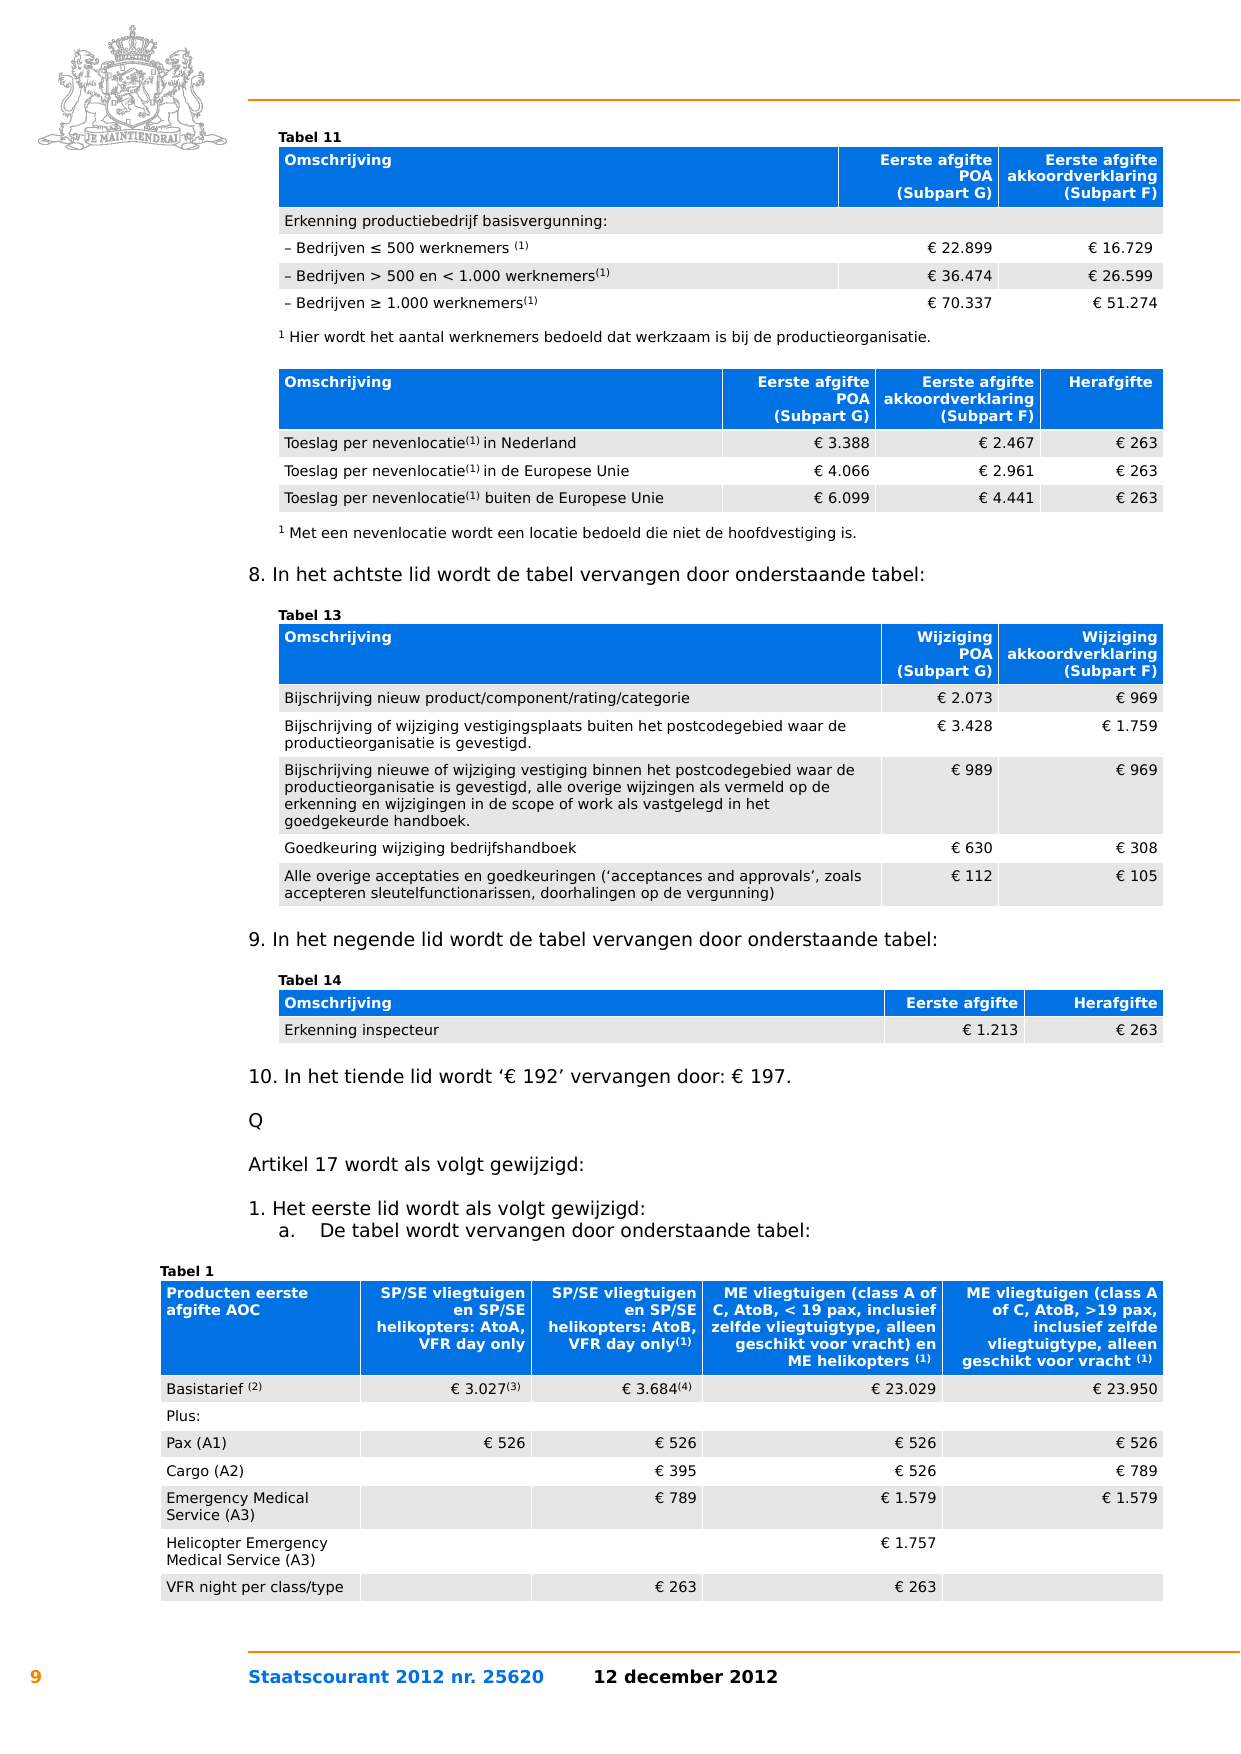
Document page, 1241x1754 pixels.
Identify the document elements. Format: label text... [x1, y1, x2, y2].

table_cell € 789 [532, 1486, 702, 1529]
table_cell Wijziging POA (Subpart G) [882, 624, 998, 684]
table_cell € 26.599 [999, 263, 1163, 289]
table_cell € 105 [999, 863, 1163, 906]
table_header Tabel 11 [278, 130, 1163, 146]
table_cell [532, 1530, 702, 1573]
table_cell € 22.899 [839, 235, 998, 262]
table_cell Basistarief (2) [161, 1376, 360, 1402]
table_cell – Bedrijven > 500 en < 1.000 werknemers(1) [279, 263, 838, 289]
table_cell € 112 [882, 863, 998, 906]
table_cell € 969 [999, 685, 1163, 712]
table_header Tabel 13 [278, 607, 1163, 623]
table_cell € 263 [1041, 431, 1163, 457]
table_cell € 1.579 [703, 1486, 942, 1529]
table_cell Toeslag per nevenlocatie(1) buiten de Europese Unie [279, 485, 722, 512]
table_cell € 526 [703, 1431, 942, 1457]
table_cell ME vliegtuigen (class A of C, AtoB, < 19 pax, inclusief zelfde vliegtuigtype, alleen geschikt voor vracht) en ME helikopters (1) [703, 1281, 942, 1375]
table_header Omschrijving [279, 369, 722, 429]
table_cell € 395 [532, 1458, 702, 1484]
table_cell Producten eerste afgifte AOC [161, 1281, 360, 1375]
table_cell € 526 [703, 1458, 942, 1484]
table_cell € 1.579 [943, 1486, 1163, 1529]
table_cell € 2.961 [876, 458, 1040, 484]
table_cell Helicopter Emergency Medical Service (A3) [161, 1530, 360, 1573]
picture [38, 25, 227, 150]
table_cell € 70.337 [839, 290, 998, 317]
text a. De tabel wordt vervangen door onderstaande tabel: [278, 1220, 1163, 1242]
table_cell Alle overige acceptaties en goedkeuringen (‘acceptances and approvals’, zoals accepteren sleutelfunctionarissen, doorhalingen op de vergunning) [279, 863, 881, 906]
table_cell – Bedrijven ≤ 500 werknemers (1) [279, 235, 838, 262]
table_cell SP/SE vliegtuigen en SP/SE helikopters: AtoA, VFR day only [361, 1281, 531, 1375]
table_cell € 263 [703, 1574, 942, 1601]
table_header Eerste afgifte POA (Subpart G) [723, 369, 875, 429]
table_cell € 16.729 [999, 235, 1163, 262]
table_cell Toeslag per nevenlocatie(1) in Nederland [279, 431, 722, 457]
text 1. Het eerste lid wordt als volgt gewijzigd: [248, 1198, 1163, 1220]
table_cell € 4.066 [723, 458, 875, 484]
table_cell € 51.274 [999, 290, 1163, 317]
table_cell Omschrijving [279, 624, 881, 684]
table_cell Bijschrijving of wijziging vestigingsplaats buiten het postcodegebied waar de productieorganisatie is gevestigd. [279, 713, 881, 756]
table_cell VFR night per class/type [161, 1574, 360, 1601]
table_cell € 526 [532, 1431, 702, 1457]
table_cell Bijschrijving nieuw product/component/rating/categorie [279, 685, 881, 712]
table_cell Cargo (A2) [161, 1458, 360, 1484]
table_cell € 263 [532, 1574, 702, 1601]
table_cell [943, 1530, 1163, 1573]
table_cell € 263 [1041, 458, 1163, 484]
table_cell Eerste afgifte akkoordverklaring (Subpart F) [999, 147, 1163, 207]
table_cell [361, 1458, 531, 1484]
table_cell Erkenning productiebedrijf basisvergunning: [279, 208, 1163, 234]
text Artikel 17 wordt als volgt gewijzigd: [248, 1154, 1163, 1176]
table_cell [361, 1530, 531, 1573]
table_cell € 36.474 [839, 263, 998, 289]
table_cell Plus: [161, 1403, 1163, 1430]
table_header Tabel 14 [278, 973, 1163, 989]
text 9. In het negende lid wordt de tabel vervangen door onderstaande tabel: [248, 929, 1163, 951]
table_cell € 4.441 [876, 485, 1040, 512]
table_cell Toeslag per nevenlocatie(1) in de Europese Unie [279, 458, 722, 484]
table_cell € 630 [882, 836, 998, 862]
text 8. In het achtste lid wordt de tabel vervangen door onderstaande tabel: [248, 563, 1163, 585]
table_cell Omschrijving [279, 990, 884, 1016]
table_cell € 989 [882, 757, 998, 834]
table_cell € 263 [1041, 485, 1163, 512]
table_cell € 263 [1025, 1017, 1163, 1043]
table_cell € 3.027(3) [361, 1376, 531, 1402]
table_cell € 1.213 [885, 1017, 1024, 1043]
table_cell € 526 [361, 1431, 531, 1457]
table_cell Eerste afgifte POA (Subpart G) [839, 147, 998, 207]
text Q [248, 1110, 1163, 1132]
table_cell 1 Hier wordt het aantal werknemers bedoeld dat werkzaam is bij de productieorganisatie. [278, 318, 1163, 346]
table_cell Bijschrijving nieuwe of wijziging vestiging binnen het postcodegebied waar de productieorganisatie is gevestigd, alle overige wijzingen als vermeld op de erkenning en wijzigingen in de scope of work als vastgelegd in het goedgekeurde handboek. [279, 757, 881, 834]
table_cell Herafgifte [1025, 990, 1163, 1016]
table_cell ME vliegtuigen (class A of C, AtoB, >19 pax, inclusief zelfde vliegtuigtype, alleen geschikt voor vracht (1) [943, 1281, 1163, 1375]
table_header Herafgifte [1041, 369, 1163, 429]
table_cell SP/SE vliegtuigen en SP/SE helikopters: AtoB, VFR day only(1) [532, 1281, 702, 1375]
table_cell € 2.073 [882, 685, 998, 712]
table_cell Eerste afgifte [885, 990, 1024, 1016]
table_cell € 3.428 [882, 713, 998, 756]
table_cell Omschrijving [279, 147, 838, 207]
table_cell € 1.759 [999, 713, 1163, 756]
table_cell 1 Met een nevenlocatie wordt een locatie bedoeld die niet de hoofdvestiging is. [278, 513, 1163, 542]
table_cell € 3.684(4) [532, 1376, 702, 1402]
table_cell € 789 [943, 1458, 1163, 1484]
table_cell € 2.467 [876, 431, 1040, 457]
table_cell – Bedrijven ≥ 1.000 werknemers(1) [279, 290, 838, 317]
table_cell Goedkeuring wijziging bedrijfshandboek [279, 836, 881, 862]
table_cell € 1.757 [703, 1530, 942, 1573]
text 10. In het tiende lid wordt ‘€ 192’ vervangen door: € 197. [248, 1066, 1163, 1088]
table_header Eerste afgifte akkoordverklaring (Subpart F) [876, 369, 1040, 429]
table_cell € 3.388 [723, 431, 875, 457]
table_cell € 23.950 [943, 1376, 1163, 1402]
table_cell Emergency Medical Service (A3) [161, 1486, 360, 1529]
table_cell € 23.029 [703, 1376, 942, 1402]
table_cell Pax (A1) [161, 1431, 360, 1457]
table_cell € 308 [999, 836, 1163, 862]
table_cell Erkenning inspecteur [279, 1017, 884, 1043]
table_cell € 6.099 [723, 485, 875, 512]
table_cell Wijziging akkoordverklaring (Subpart F) [999, 624, 1163, 684]
table_header Tabel 1 [160, 1264, 1163, 1279]
table_cell [943, 1574, 1163, 1601]
table_cell € 969 [999, 757, 1163, 834]
table_cell [361, 1574, 531, 1601]
table_cell [361, 1486, 531, 1529]
table_cell € 526 [943, 1431, 1163, 1457]
